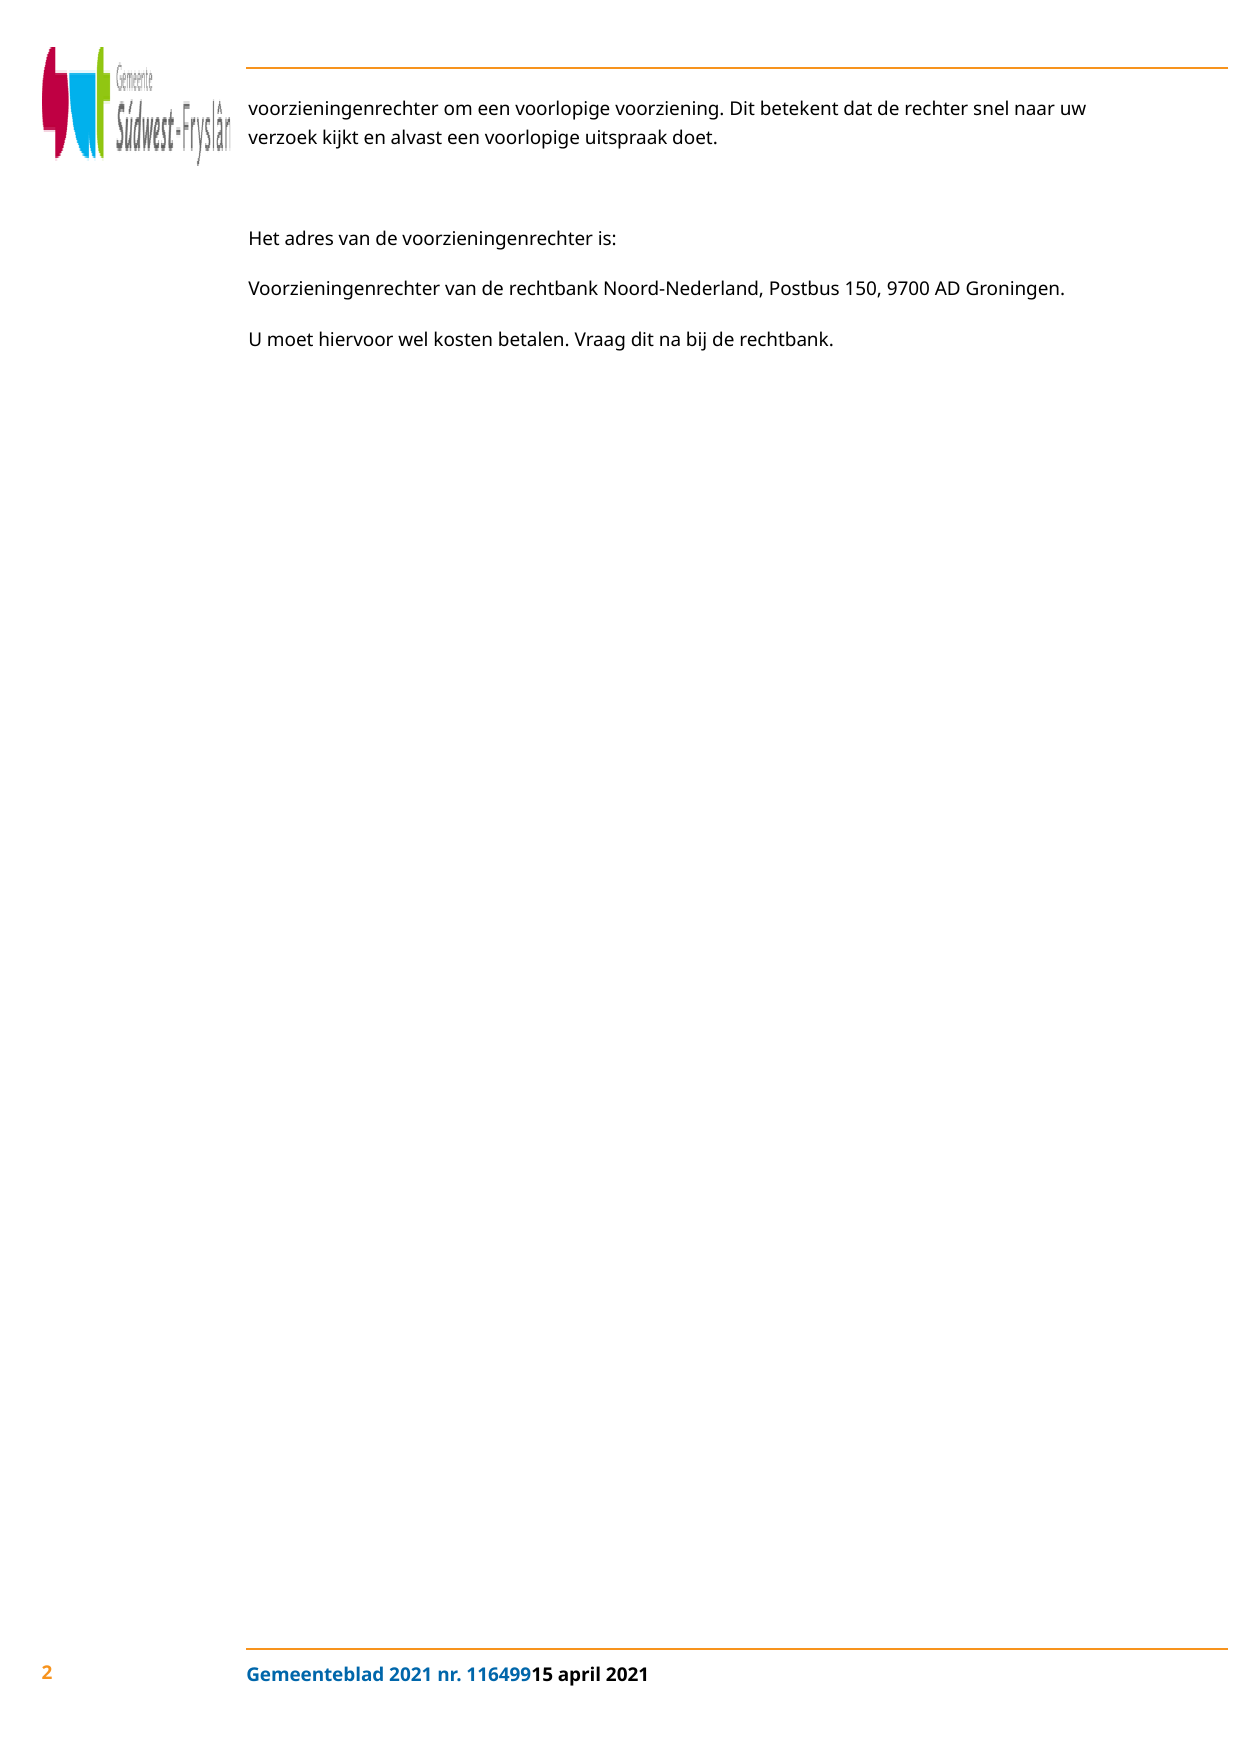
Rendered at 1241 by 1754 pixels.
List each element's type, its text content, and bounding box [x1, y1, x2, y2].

text Voorzieningenrechter van de rechtbank Noord-Nederland, Postbus 150, 9700 AD Groningen. [248, 276, 1152, 301]
text Het adres van de voorzieningenrechter is: [248, 225, 1152, 251]
picture [41, 47, 231, 172]
text U moet hiervoor wel kosten betalen. Vraag dit na bij de rechtbank. [248, 326, 1152, 352]
text voorzieningenrechter om een voorlopige voorziening. Dit betekent dat de rechter snel naar uw verzoek kijkt en alvast een voorlopige uitspraak doet. [248, 95, 1152, 150]
